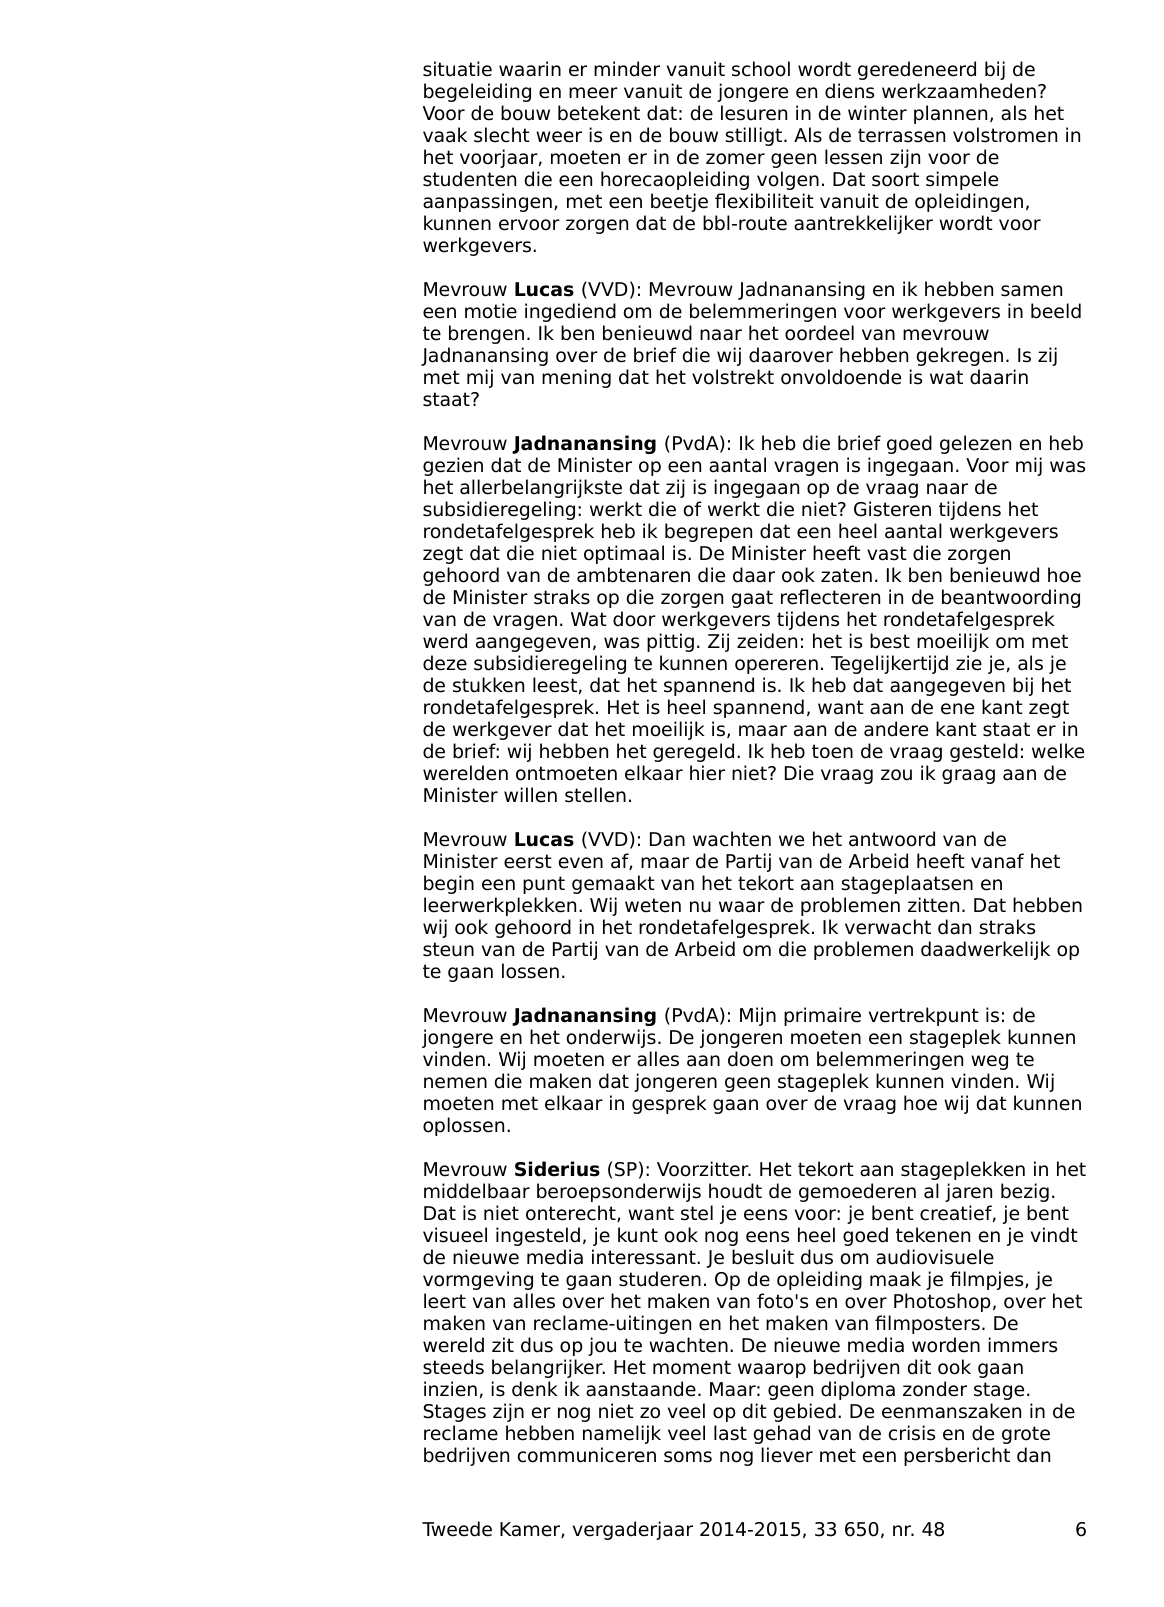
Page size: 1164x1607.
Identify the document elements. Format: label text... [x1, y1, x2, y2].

text Mevrouw Lucas (VVD): Dan wachten we het antwoord van de Minister eerst even af, maar de Partij van de Arbeid heeft vanaf het begin een punt gemaakt van het tekort aan stageplaatsen en leerwerkplekken. Wij weten nu waar de problemen zitten. Dat hebben wij ook gehoord in het rondetafelgesprek. Ik verwacht dan straks steun van de Partij van de Arbeid om die problemen daadwerkelijk op te gaan lossen. [422, 829, 1087, 983]
text Mevrouw Siderius (SP): Voorzitter. Het tekort aan stageplekken in het middelbaar beroepsonderwijs houdt de gemoederen al jaren bezig. Dat is niet onterecht, want stel je eens voor: je bent creatief, je bent visueel ingesteld, je kunt ook nog eens heel goed tekenen en je vindt de nieuwe media interessant. Je besluit dus om audiovisuele vormgeving te gaan studeren. Op de opleiding maak je filmpjes, je leert van alles over het maken van foto's en over Photoshop, over het maken van reclame-uitingen en het maken van filmposters. De wereld zit dus op jou te wachten. De nieuwe media worden immers steeds belangrijker. Het moment waarop bedrijven dit ook gaan inzien, is denk ik aanstaande. Maar: geen diploma zonder stage. Stages zijn er nog niet zo veel op dit gebied. De eenmanszaken in de reclame hebben namelijk veel last gehad van de crisis en de grote bedrijven communiceren soms nog liever met een persbericht dan [422, 1159, 1087, 1467]
text situatie waarin er minder vanuit school wordt geredeneerd bij de begeleiding en meer vanuit de jongere en diens werkzaamheden? Voor de bouw betekent dat: de lesuren in de winter plannen, als het vaak slecht weer is en de bouw stilligt. Als de terrassen volstromen in het voorjaar, moeten er in de zomer geen lessen zijn voor de studenten die een horecaopleiding volgen. Dat soort simpele aanpassingen, met een beetje flexibiliteit vanuit de opleidingen, kunnen ervoor zorgen dat de bbl-route aantrekkelijker wordt voor werkgevers. [422, 59, 1087, 257]
text Mevrouw Lucas (VVD): Mevrouw Jadnanansing en ik hebben samen een motie ingediend om de belemmeringen voor werkgevers in beeld te brengen. Ik ben benieuwd naar het oordeel van mevrouw Jadnanansing over de brief die wij daarover hebben gekregen. Is zij met mij van mening dat het volstrekt onvoldoende is wat daarin staat? [422, 279, 1087, 411]
text Mevrouw Jadnanansing (PvdA): Mijn primaire vertrekpunt is: de jongere en het onderwijs. De jongeren moeten een stageplek kunnen vinden. Wij moeten er alles aan doen om belemmeringen weg te nemen die maken dat jongeren geen stageplek kunnen vinden. Wij moeten met elkaar in gesprek gaan over de vraag hoe wij dat kunnen oplossen. [422, 1005, 1087, 1137]
text Mevrouw Jadnanansing (PvdA): Ik heb die brief goed gelezen en heb gezien dat de Minister op een aantal vragen is ingegaan. Voor mij was het allerbelangrijkste dat zij is ingegaan op de vraag naar de subsidieregeling: werkt die of werkt die niet? Gisteren tijdens het rondetafelgesprek heb ik begrepen dat een heel aantal werkgevers zegt dat die niet optimaal is. De Minister heeft vast die zorgen gehoord van de ambtenaren die daar ook zaten. Ik ben benieuwd hoe de Minister straks op die zorgen gaat reflecteren in de beantwoording van de vragen. Wat door werkgevers tijdens het rondetafelgesprek werd aangegeven, was pittig. Zij zeiden: het is best moeilijk om met deze subsidieregeling te kunnen opereren. Tegelijkertijd zie je, als je de stukken leest, dat het spannend is. Ik heb dat aangegeven bij het rondetafelgesprek. Het is heel spannend, want aan de ene kant zegt de werkgever dat het moeilijk is, maar aan de andere kant staat er in de brief: wij hebben het geregeld. Ik heb toen de vraag gesteld: welke werelden ontmoeten elkaar hier niet? Die vraag zou ik graag aan de Minister willen stellen. [422, 433, 1087, 807]
